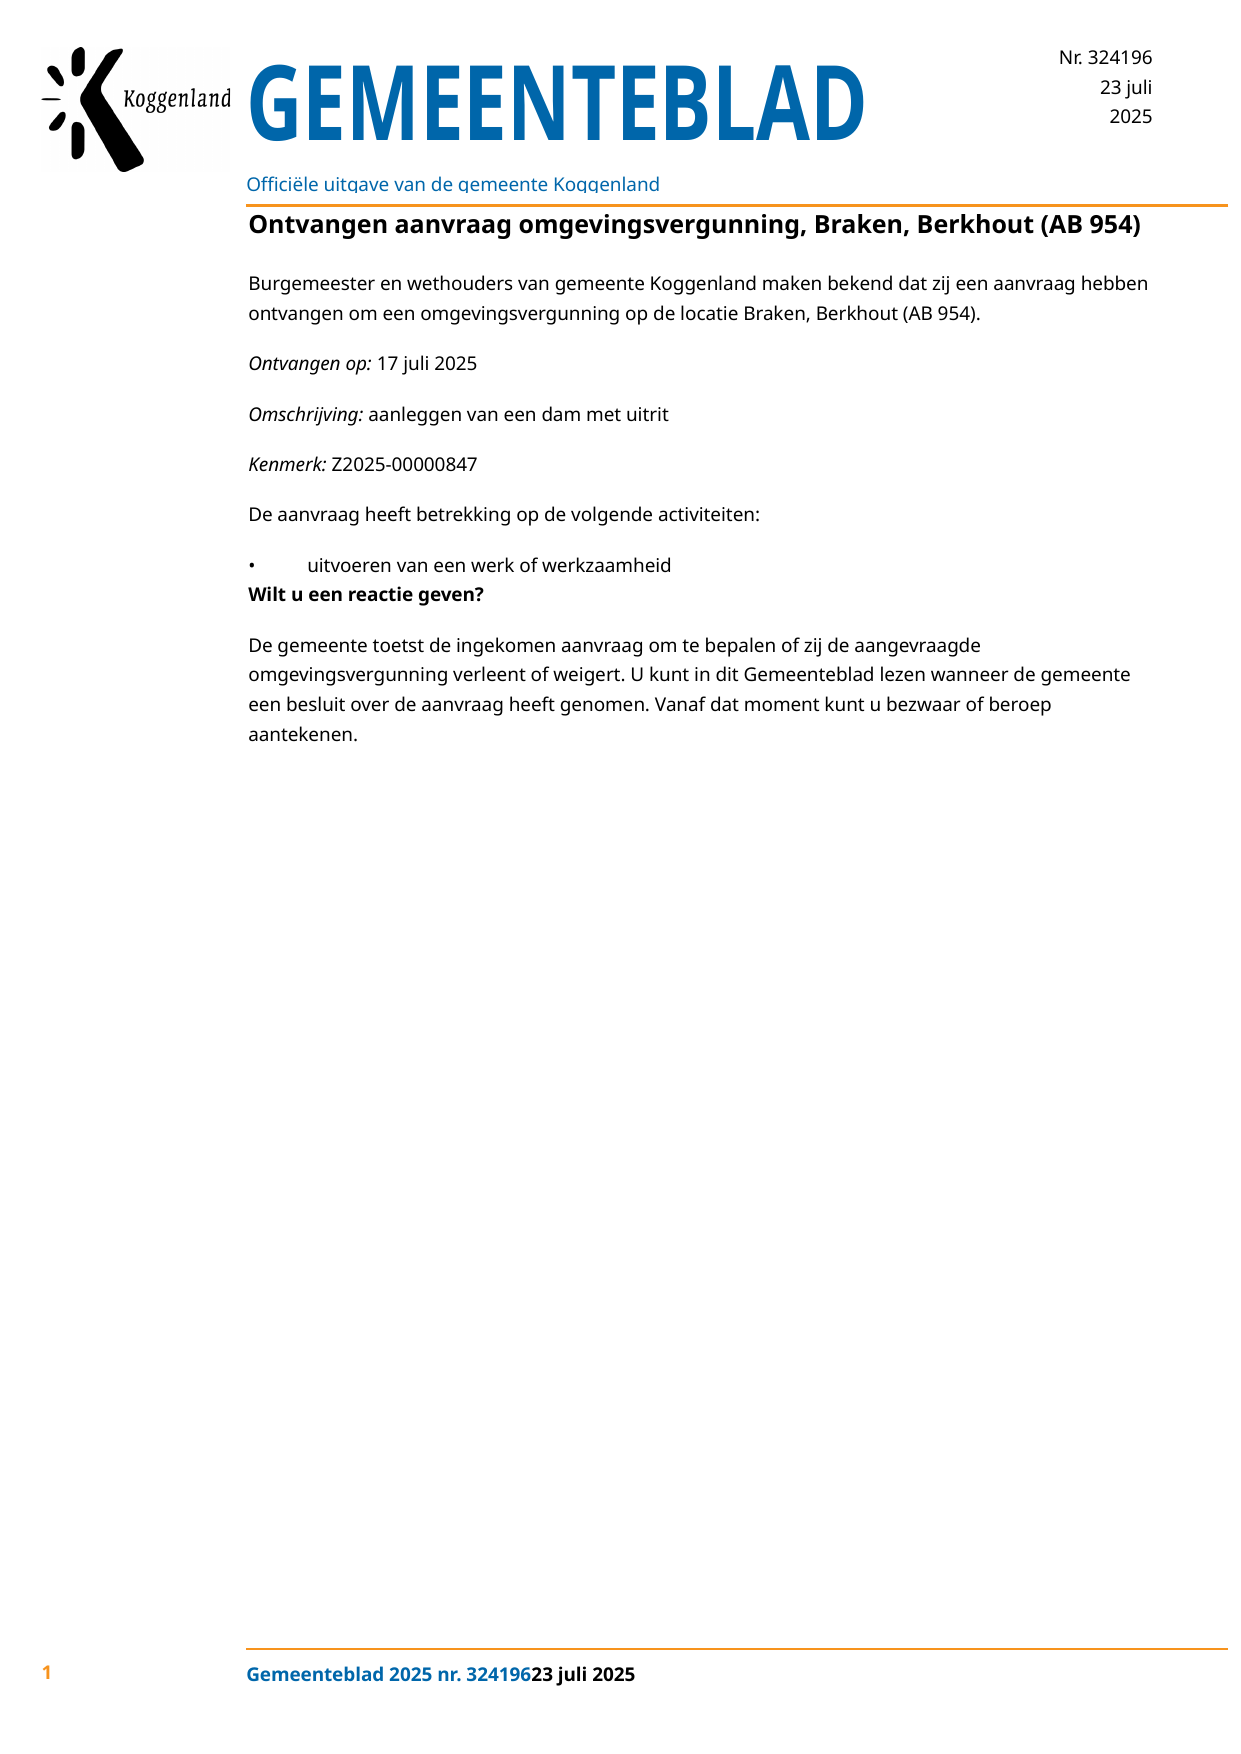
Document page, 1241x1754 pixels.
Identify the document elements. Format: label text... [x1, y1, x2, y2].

text Burgemeester en wethouders van gemeente Koggenland maken bekend dat zij een aanvraag hebben ontvangen om een omgevingsvergunning op de locatie Braken, Berkhout (AB 954). [248, 270, 1152, 326]
text Ontvangen op: 17 juli 2025 [248, 350, 1152, 376]
text Kenmerk: Z2025-00000847 [248, 451, 1152, 477]
picture [41, 47, 231, 172]
text Omschrijving: aanleggen van een dam met uitrit [248, 401, 1152, 426]
text Wilt u een reactie geven? [248, 582, 1152, 607]
text De aanvraag heeft betrekking op de volgende activiteiten: [248, 502, 1152, 527]
text De gemeente toetst de ingekomen aanvraag om te bepalen of zij de aangevraagde omgevingsvergunning verleent of weigert. U kunt in dit Gemeenteblad lezen wanneer de gemeente een besluit over de aanvraag heeft genomen. Vanaf dat moment kunt u bezwaar of beroep aantekenen. [248, 632, 1152, 746]
list uitvoeren van een werk of werkzaamheid [248, 552, 1152, 578]
text Ontvangen aanvraag omgevingsvergunning, Braken, Berkhout (AB 954) [248, 207, 1152, 241]
